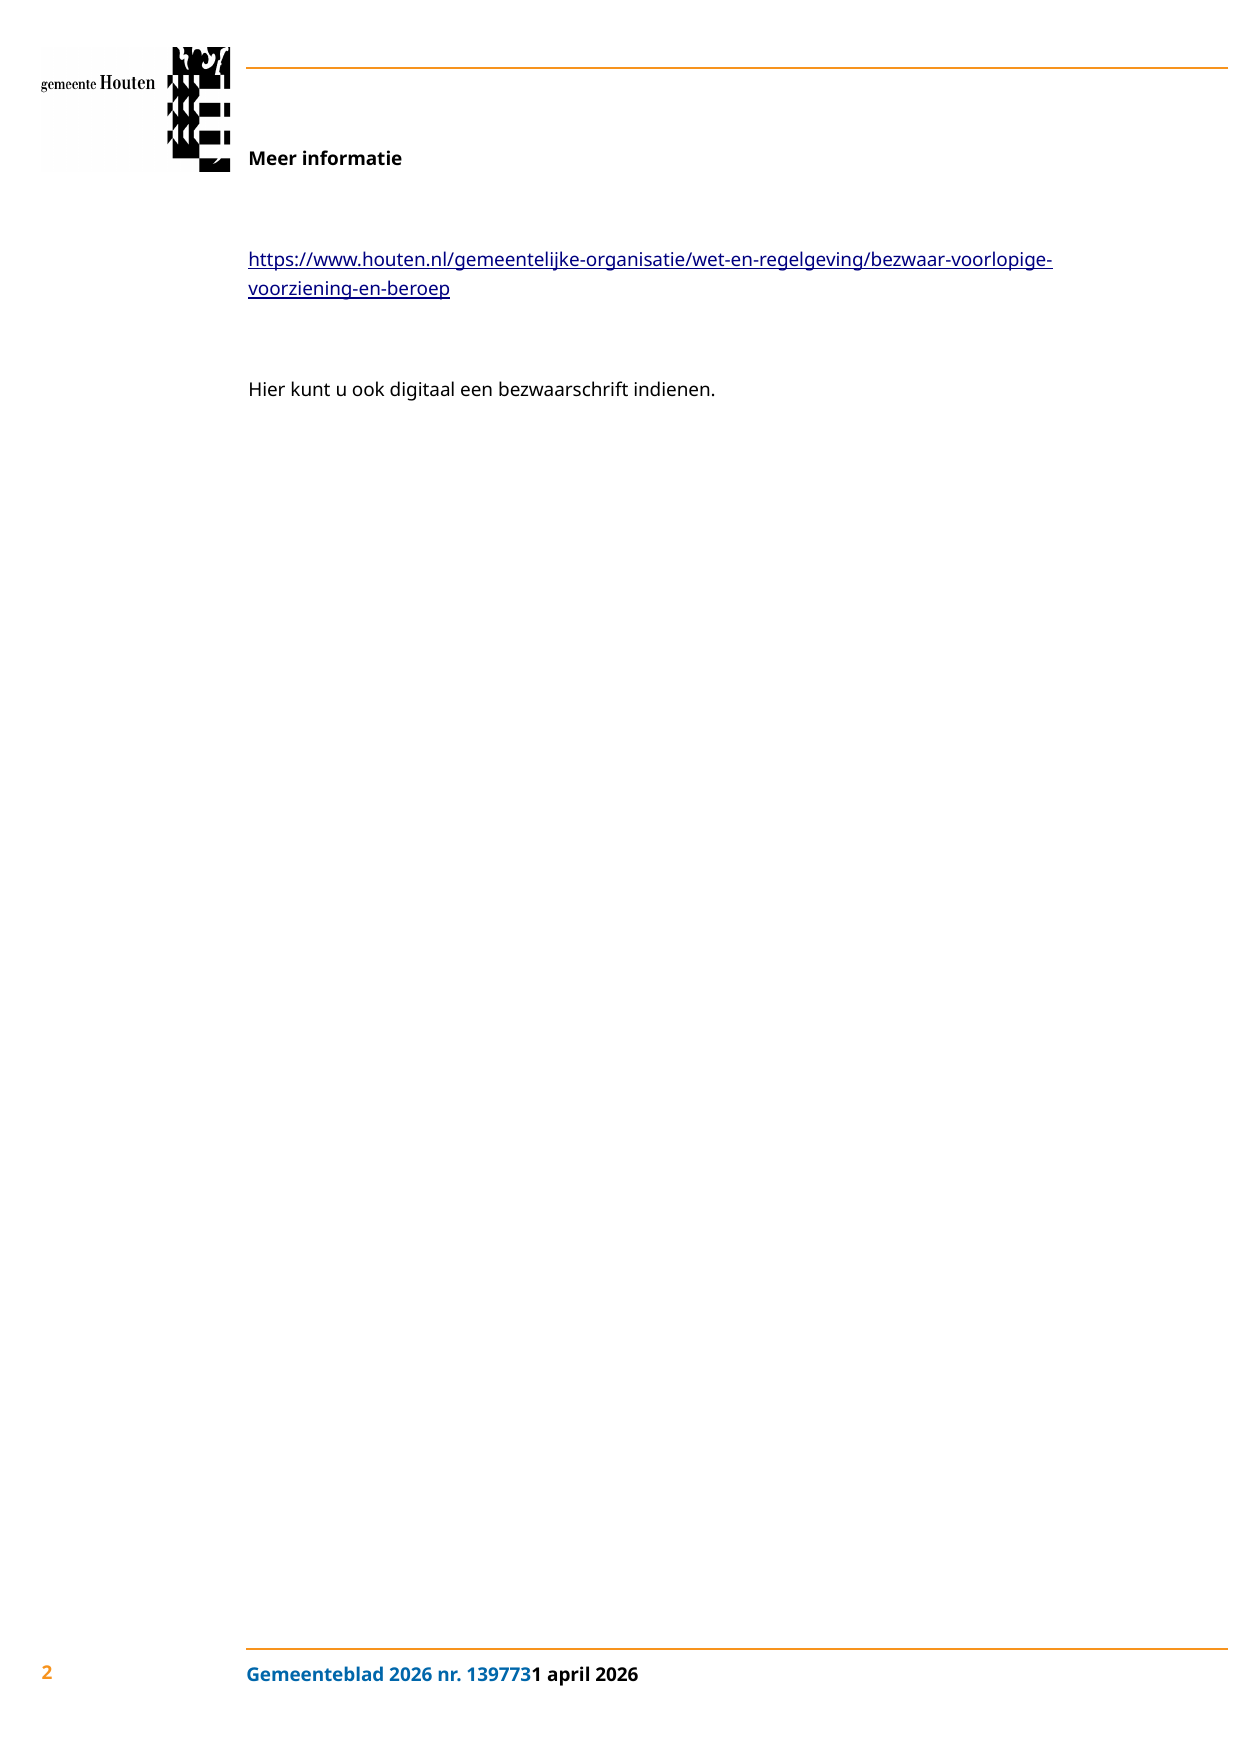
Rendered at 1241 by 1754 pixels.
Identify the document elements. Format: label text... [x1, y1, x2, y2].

text Meer informatie [248, 145, 1152, 171]
text https://www.houten.nl/gemeentelijke-organisatie/wet-en-regelgeving/bezwaar-voorlopige-voorziening-en-beroep [248, 246, 1152, 301]
text Hier kunt u ook digitaal een bezwaarschrift indienen. [248, 376, 1152, 402]
picture [41, 47, 231, 172]
